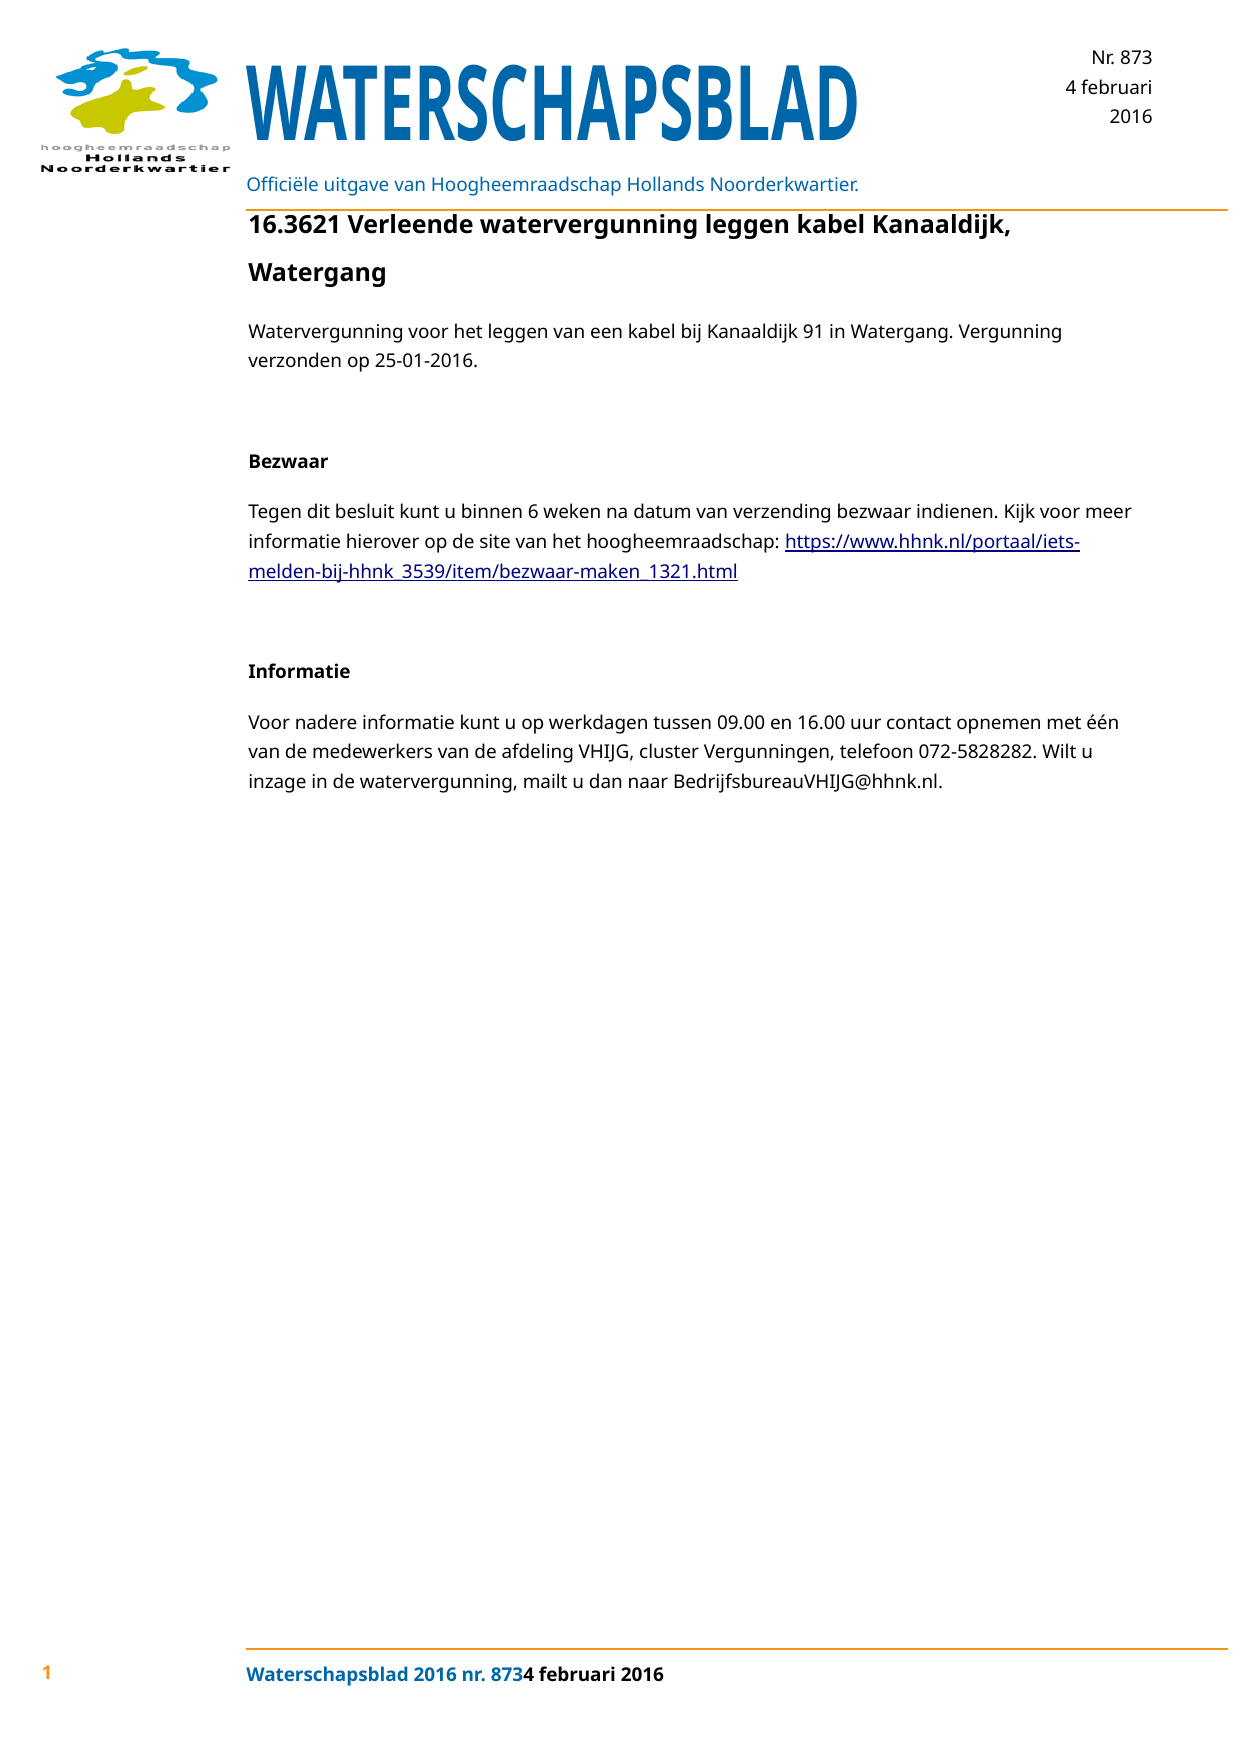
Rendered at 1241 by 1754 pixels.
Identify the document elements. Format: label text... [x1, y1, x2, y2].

text Voor nadere informatie kunt u op werkdagen tussen 09.00 en 16.00 uur contact opnemen met één van de medewerkers van de afdeling VHIJG, cluster Vergunningen, telefoon 072-5828282. Wilt u inzage in de watervergunning, mailt u dan naar BedrijfsbureauVHIJG@hhnk.nl. [248, 709, 1152, 794]
text Bezwaar [248, 448, 1152, 474]
picture [41, 47, 231, 172]
text Watervergunning voor het leggen van een kabel bij Kanaaldijk 91 in Watergang. Vergunning verzonden op 25-01-2016. [248, 318, 1152, 373]
text Tegen dit besluit kunt u binnen 6 weken na datum van verzending bezwaar indienen. Kijk voor meer informatie hierover op de site van het hoogheemraadschap: https://www.hhnk.nl/portaal/iets-melden-bij-hhnk_3539/item/bezwaar-maken_1321.html [248, 499, 1152, 584]
text Informatie [248, 659, 1152, 684]
text 16.3621 Verleende watervergunning leggen kabel Kanaaldijk, Watergang [248, 211, 1152, 288]
